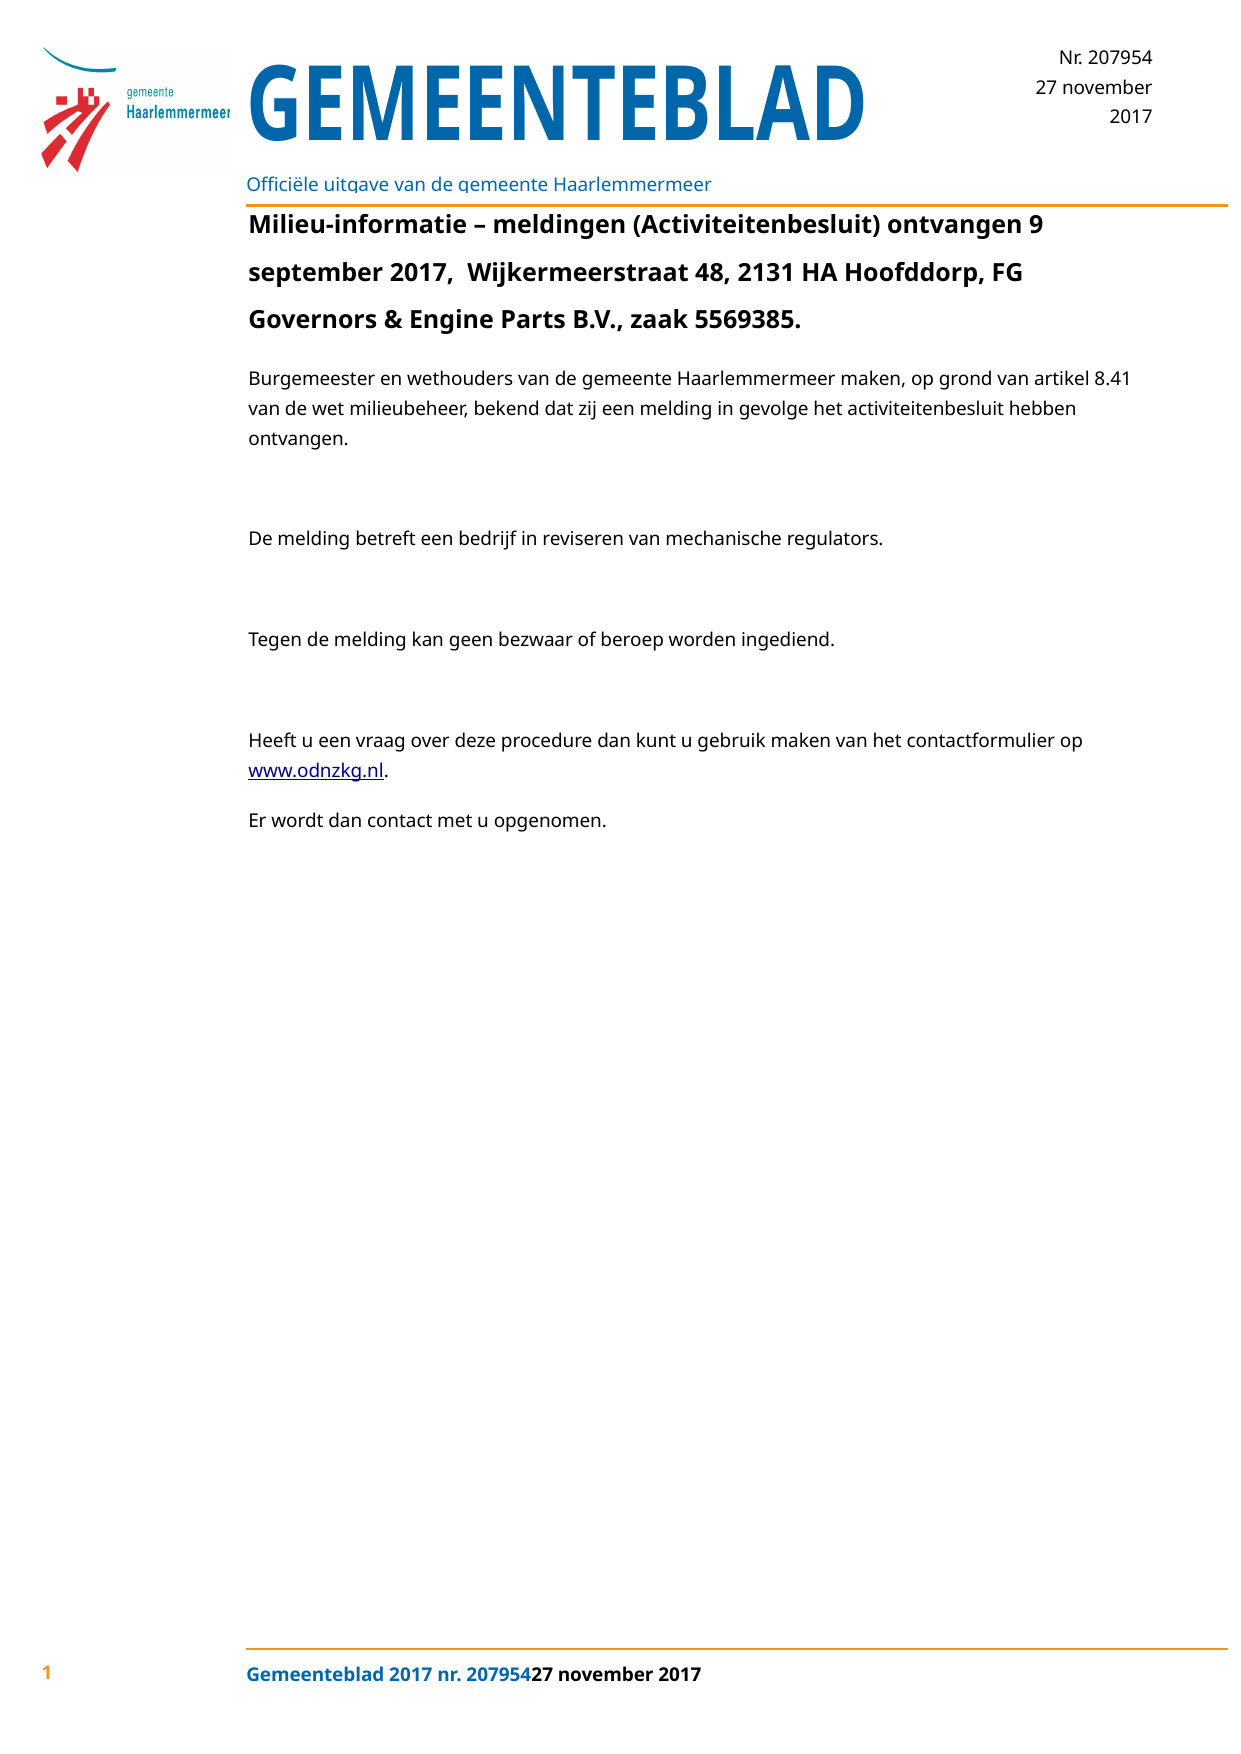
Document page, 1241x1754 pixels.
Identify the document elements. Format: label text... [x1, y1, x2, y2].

text Burgemeester en wethouders van de gemeente Haarlemmermeer maken, op grond van artikel 8.41 van de wet milieubeheer, bekend dat zij een melding in gevolge het activiteitenbesluit hebben ontvangen. [248, 366, 1152, 450]
text Tegen de melding kan geen bezwaar of beroep worden ingediend. [248, 626, 1152, 652]
text Er wordt dan contact met u opgenomen. [248, 807, 1152, 833]
text Milieu-informatie – meldingen (Activiteitenbesluit) ontvangen 9 september 2017, Wijkermeerstraat 48, 2131 HA Hoofddorp, FG Governors & Engine Parts B.V., zaak 5569385. [248, 207, 1152, 336]
text De melding betreft een bedrijf in reviseren van mechanische regulators. [248, 526, 1152, 551]
picture [41, 47, 231, 172]
text Heeft u een vraag over deze procedure dan kunt u gebruik maken van het contactformulier op www.odnzkg.nl. [248, 727, 1152, 782]
